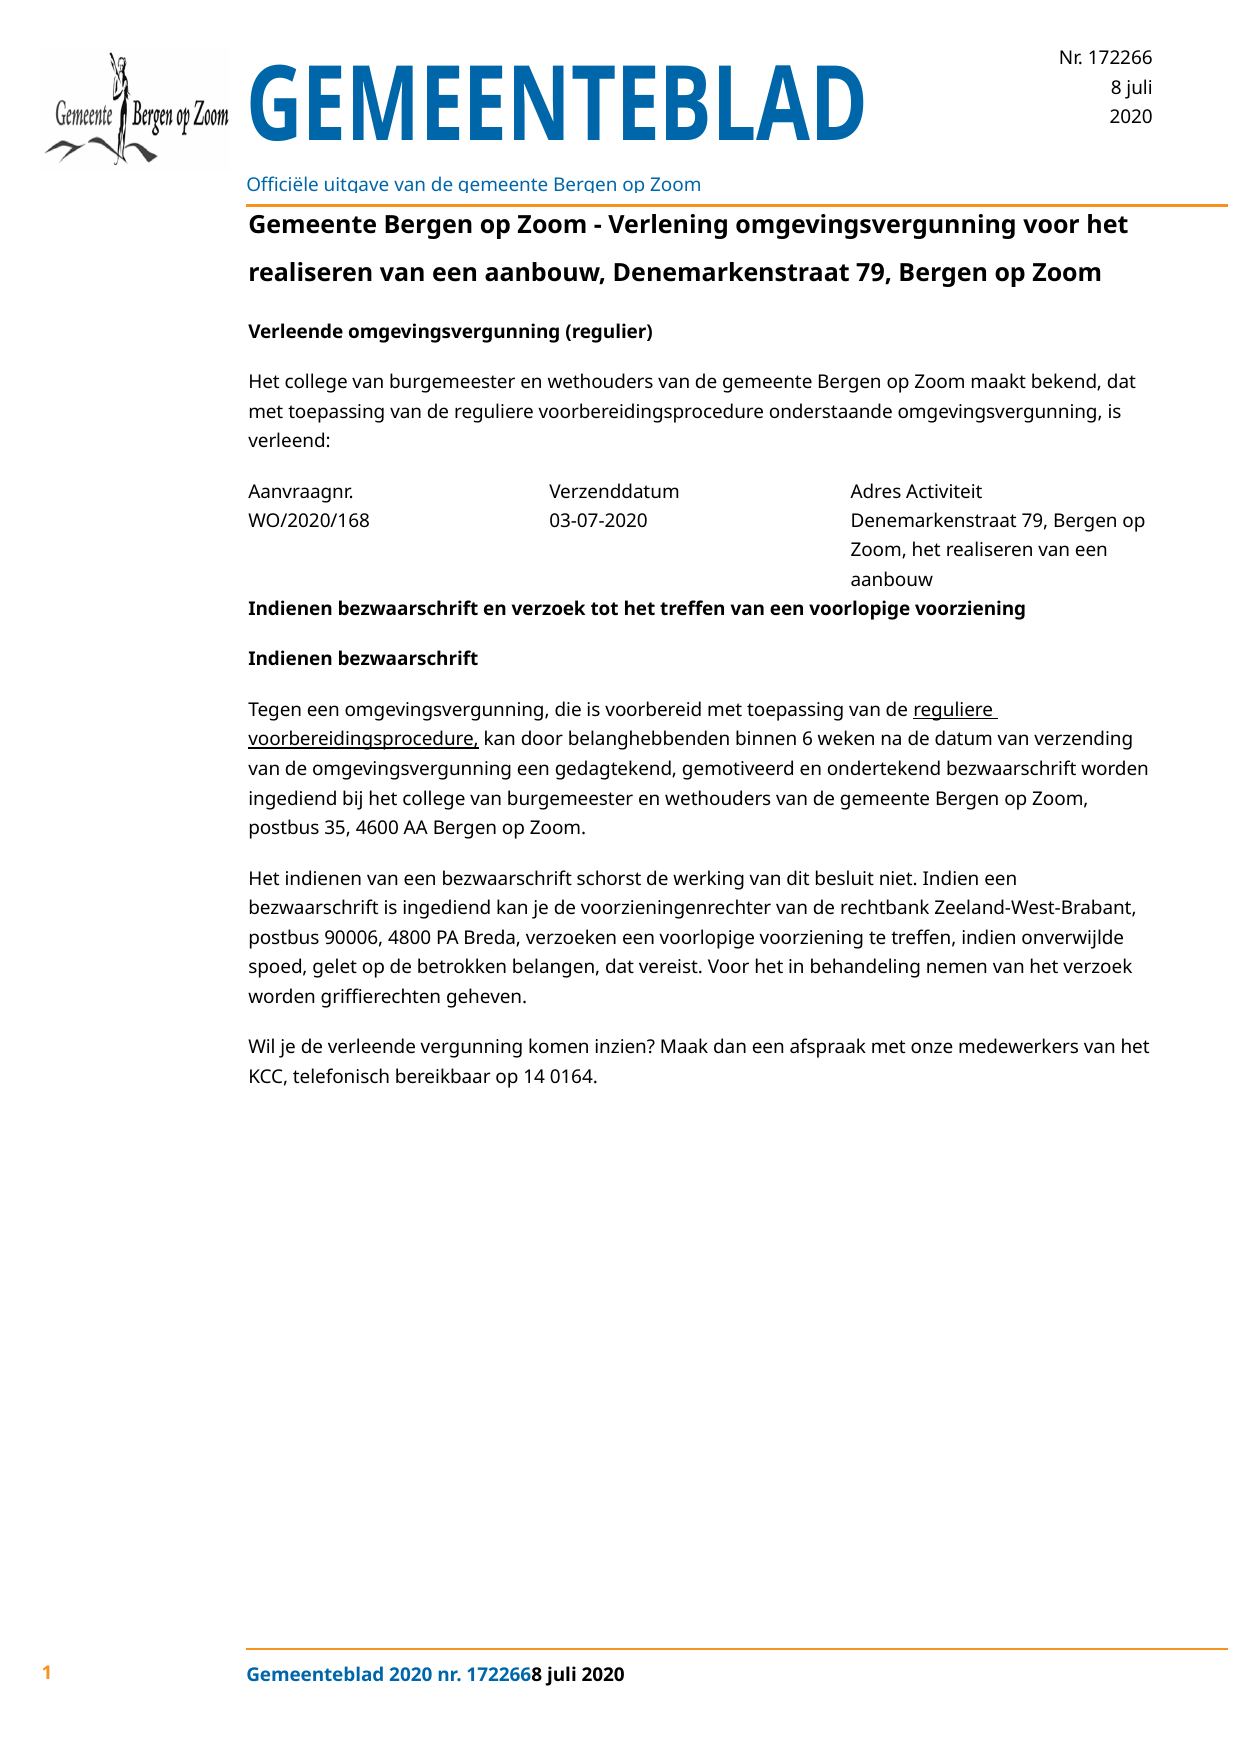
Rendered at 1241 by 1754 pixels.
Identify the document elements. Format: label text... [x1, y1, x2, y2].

text Indienen bezwaarschrift en verzoek tot het treffen van een voorlopige voorziening [248, 595, 1152, 621]
text Gemeente Bergen op Zoom - Verlening omgevingsvergunning voor het realiseren van een aanbouw, Denemarkenstraat 79, Bergen op Zoom [248, 207, 1152, 288]
table_header Adres Activiteit [850, 478, 1152, 504]
table_header 03-07-2020 [549, 507, 850, 592]
table_header Denemarkenstraat 79, Bergen op Zoom, het realiseren van een aanbouw [850, 507, 1152, 592]
table_header WO/2020/168 [248, 507, 549, 592]
text Verleende omgevingsvergunning (regulier) [248, 318, 1152, 344]
table_header Aanvraagnr. [248, 478, 549, 504]
text Indienen bezwaarschrift [248, 646, 1152, 671]
picture [41, 47, 231, 172]
table_header Verzenddatum [549, 478, 850, 504]
text Tegen een omgevingsvergunning, die is voorbereid met toepassing van de reguliere voorbereidingsprocedure, kan door belanghebbenden binnen 6 weken na de datum van verzending van de omgevingsvergunning een gedagtekend, gemotiveerd en ondertekend bezwaarschrift worden ingediend bij het college van burgemeester en wethouders van de gemeente Bergen op Zoom, postbus 35, 4600 AA Bergen op Zoom. [248, 696, 1152, 840]
text Wil je de verleende vergunning komen inzien? Maak dan een afspraak met onze medewerkers van het KCC, telefonisch bereikbaar op 14 0164. [248, 1033, 1152, 1089]
text Het college van burgemeester en wethouders van de gemeente Bergen op Zoom maakt bekend, dat met toepassing van de reguliere voorbereidingsprocedure onderstaande omgevingsvergunning, is verleend: [248, 368, 1152, 453]
text Het indienen van een bezwaarschrift schorst de werking van dit besluit niet. Indien een bezwaarschrift is ingediend kan je de voorzieningenrechter van de rechtbank Zeeland-West-Brabant, postbus 90006, 4800 PA Breda, verzoeken een voorlopige voorziening te treffen, indien onverwijlde spoed, gelet op de betrokken belangen, dat vereist. Voor het in behandeling nemen van het verzoek worden griffierechten geheven. [248, 865, 1152, 1009]
